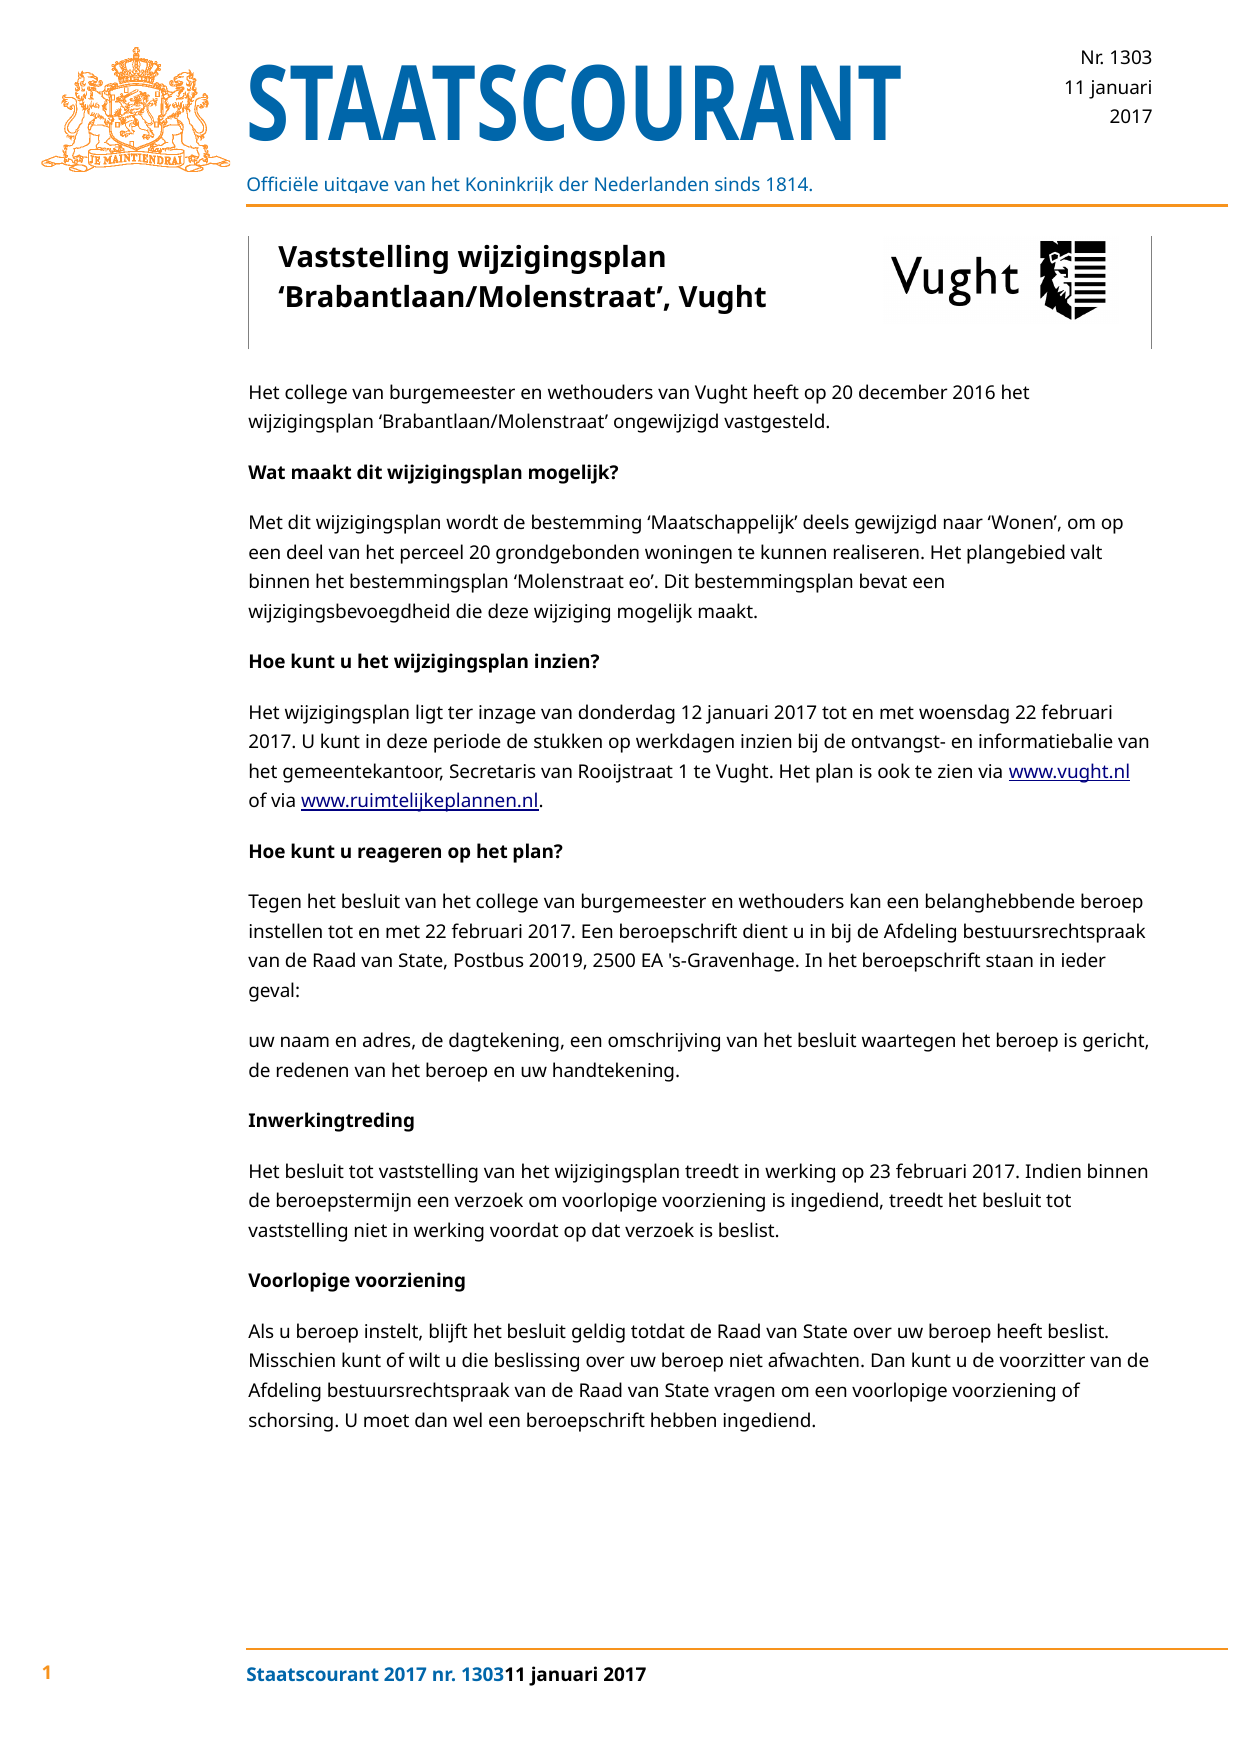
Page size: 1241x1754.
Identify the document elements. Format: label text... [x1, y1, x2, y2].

text Wat maakt dit wijzigingsplan mogelijk? [248, 459, 1152, 484]
text Voorlopige voorziening [248, 1268, 1152, 1293]
text Tegen het besluit van het college van burgemeester en wethouders kan een belanghebbende beroep instellen tot en met 22 februari 2017. Een beroepschrift dient u in bij de Afdeling bestuursrechtspraak van de Raad van State, Postbus 20019, 2500 EA 's-Gravenhage. In het beroepschrift staan in ieder geval: [248, 888, 1152, 1003]
text Het wijzigingsplan ligt ter inzage van donderdag 12 januari 2017 tot en met woensdag 22 februari 2017. U kunt in deze periode de stukken op werkdagen inzien bij de ontvangst- en informatiebalie van het gemeentekantoor, Secretaris van Rooijstraat 1 te Vught. Het plan is ook te zien via www.vught.nl of via www.ruimtelijkeplannen.nl. [248, 699, 1152, 813]
picture [882, 236, 1119, 324]
text uw naam en adres, de dagtekening, een omschrijving van het besluit waartegen het beroep is gericht, de redenen van het beroep en uw handtekening. [248, 1028, 1152, 1083]
text Met dit wijzigingsplan wordt de bestemming ‘Maatschappelijk’ deels gewijzigd naar ‘Wonen’, om op een deel van het perceel 20 grondgebonden woningen te kunnen realiseren. Het plangebied valt binnen het bestemmingsplan ‘Molenstraat eo’. Dit bestemmingsplan bevat een wijzigingsbevoegdheid die deze wijziging mogelijk maakt. [248, 509, 1152, 624]
text Hoe kunt u reageren op het plan? [248, 838, 1152, 864]
text Als u beroep instelt, blijft het besluit geldig totdat de Raad van State over uw beroep heeft beslist. Misschien kunt of wilt u die beslissing over uw beroep niet afwachten. Dan kunt u de voorzitter van de Afdeling bestuursrechtspraak van de Raad van State vragen om een voorlopige voorziening of schorsing. U moet dan wel een beroepschrift hebben ingediend. [248, 1318, 1152, 1432]
table_header [850, 236, 1151, 349]
table_header Vaststelling wijzigingsplan ‘Brabantlaan/Molenstraat’, Vught [249, 236, 850, 349]
text Hoe kunt u het wijzigingsplan inzien? [248, 648, 1152, 674]
text Het besluit tot vaststelling van het wijzigingsplan treedt in werking op 23 februari 2017. Indien binnen de beroepstermijn een verzoek om voorlopige voorziening is ingediend, treedt het besluit tot vaststelling niet in werking voordat op dat verzoek is beslist. [248, 1158, 1152, 1243]
text Inwerkingtreding [248, 1108, 1152, 1133]
picture [41, 47, 231, 172]
text Het college van burgemeester en wethouders van Vught heeft op 20 december 2016 het wijzigingsplan ‘Brabantlaan/Molenstraat’ ongewijzigd vastgesteld. [248, 379, 1152, 434]
